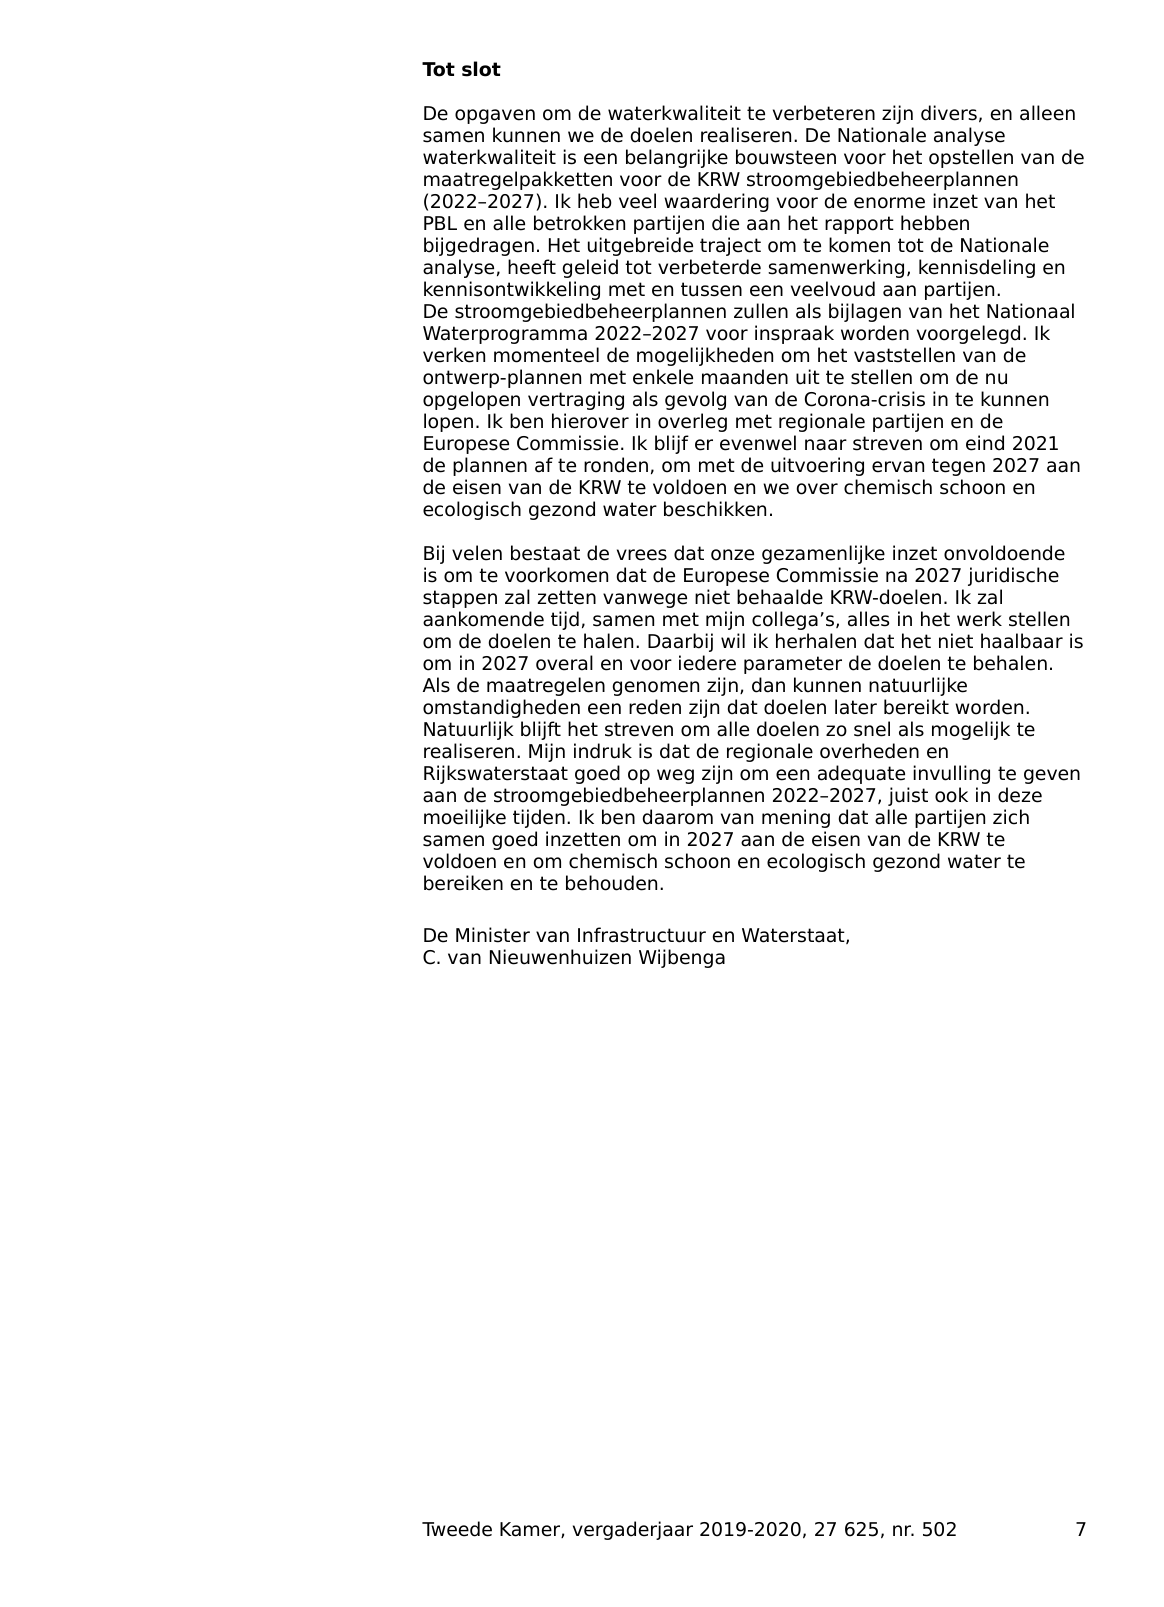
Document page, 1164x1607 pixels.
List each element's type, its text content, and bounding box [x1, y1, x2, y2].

text De stroomgebiedbeheerplannen zullen als bijlagen van het Nationaal Waterprogramma 2022–2027 voor inspraak worden voorgelegd. Ik verken momenteel de mogelijkheden om het vaststellen van de ontwerp-plannen met enkele maanden uit te stellen om de nu opgelopen vertraging als gevolg van de Corona-crisis in te kunnen lopen. Ik ben hierover in overleg met regionale partijen en de Europese Commissie. Ik blijf er evenwel naar streven om eind 2021 de plannen af te ronden, om met de uitvoering ervan tegen 2027 aan de eisen van de KRW te voldoen en we over chemisch schoon en ecologisch gezond water beschikken. [422, 301, 1087, 521]
text De opgaven om de waterkwaliteit te verbeteren zijn divers, en alleen samen kunnen we de doelen realiseren. De Nationale analyse waterkwaliteit is een belangrijke bouwsteen voor het opstellen van de maatregelpakketten voor de KRW stroomgebiedbeheerplannen (2022–2027). Ik heb veel waardering voor de enorme inzet van het PBL en alle betrokken partijen die aan het rapport hebben bijgedragen. Het uitgebreide traject om te komen tot de Nationale analyse, heeft geleid tot verbeterde samenwerking, kennisdeling en kennisontwikkeling met en tussen een veelvoud aan partijen. [422, 103, 1087, 301]
subtitle Tot slot [422, 59, 1087, 81]
text De Minister van Infrastructuur en Waterstaat, C. van Nieuwenhuizen Wijbenga [422, 925, 1087, 969]
text Bij velen bestaat de vrees dat onze gezamenlijke inzet onvoldoende is om te voorkomen dat de Europese Commissie na 2027 juridische stappen zal zetten vanwege niet behaalde KRW-doelen. Ik zal aankomende tijd, samen met mijn collega’s, alles in het werk stellen om de doelen te halen. Daarbij wil ik herhalen dat het niet haalbaar is om in 2027 overal en voor iedere parameter de doelen te behalen. Als de maatregelen genomen zijn, dan kunnen natuurlijke omstandigheden een reden zijn dat doelen later bereikt worden. Natuurlijk blijft het streven om alle doelen zo snel als mogelijk te realiseren. Mijn indruk is dat de regionale overheden en Rijkswaterstaat goed op weg zijn om een adequate invulling te geven aan de stroomgebiedbeheerplannen 2022–2027, juist ook in deze moeilijke tijden. Ik ben daarom van mening dat alle partijen zich samen goed inzetten om in 2027 aan de eisen van de KRW te voldoen en om chemisch schoon en ecologisch gezond water te bereiken en te behouden. [422, 543, 1087, 895]
